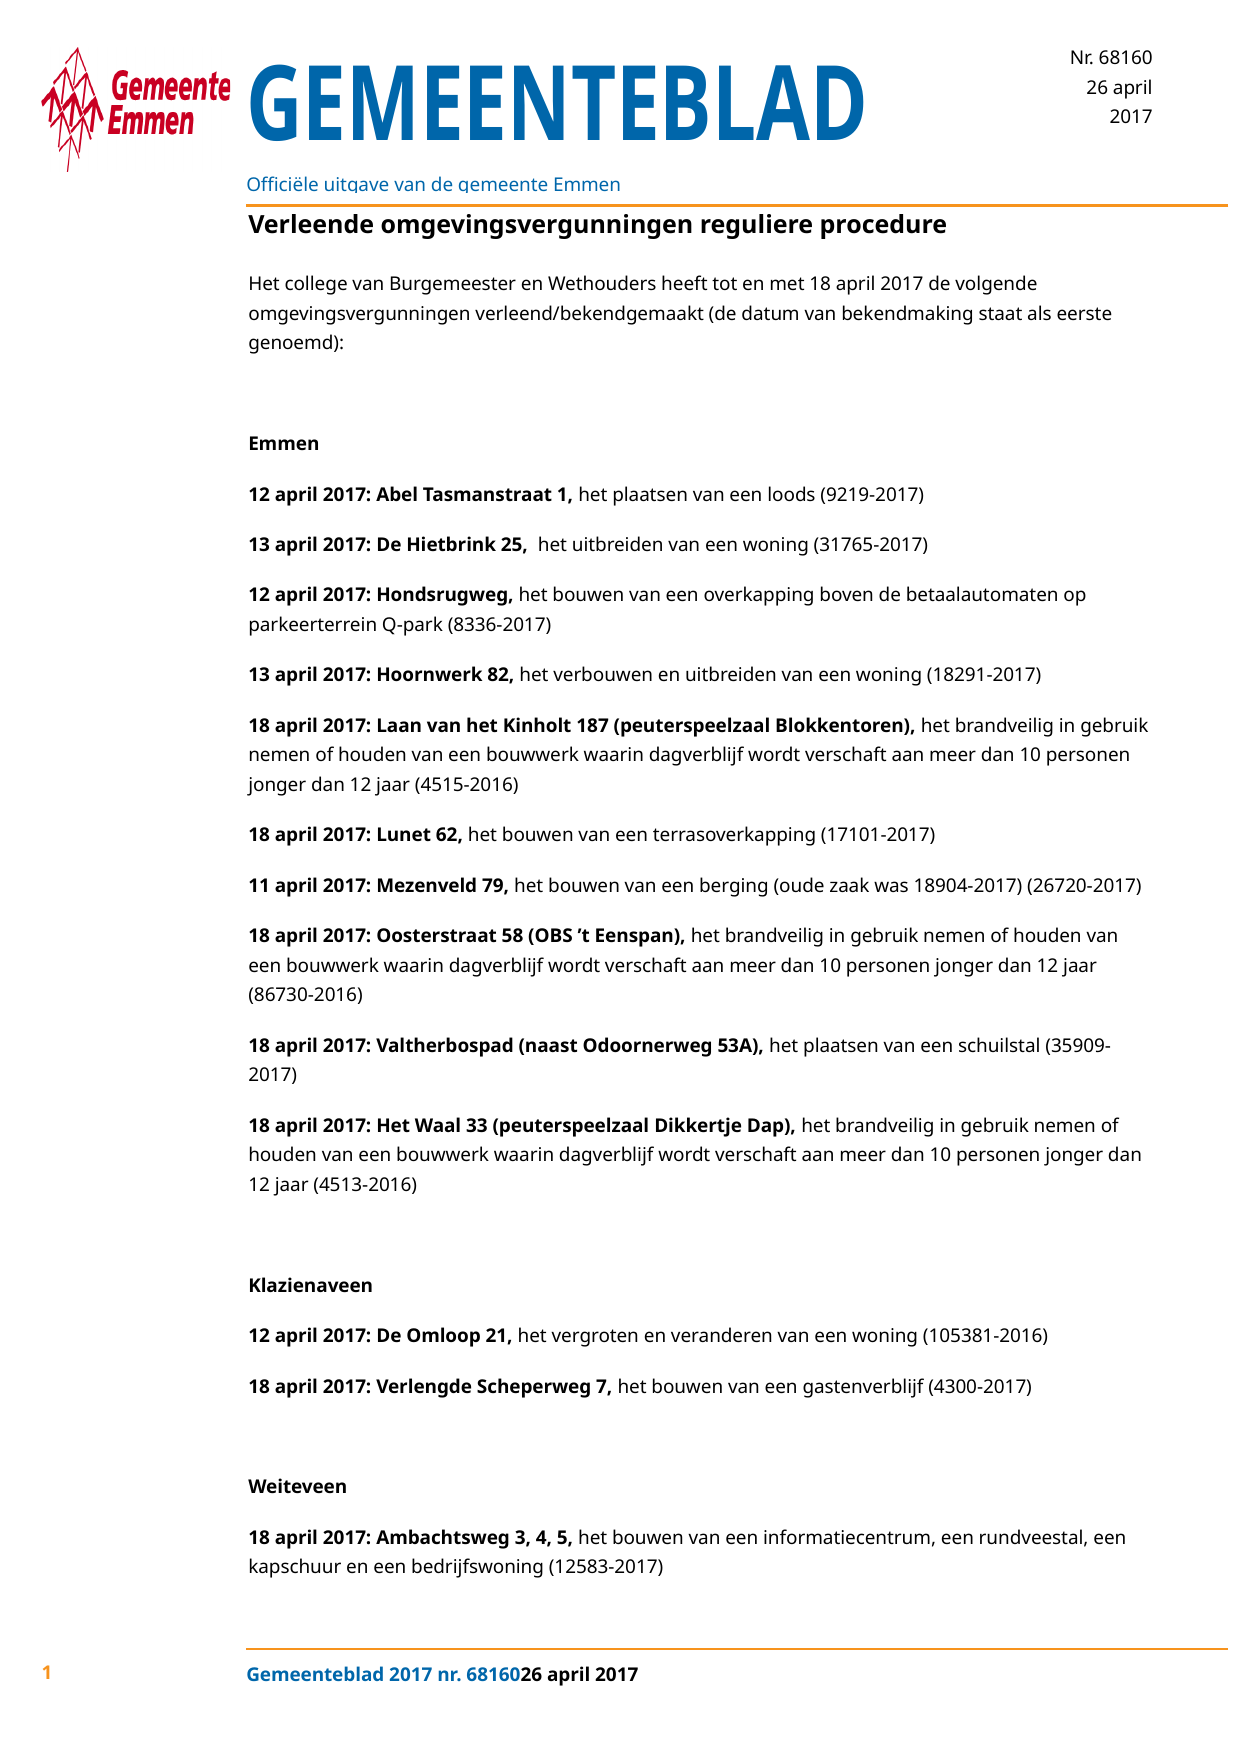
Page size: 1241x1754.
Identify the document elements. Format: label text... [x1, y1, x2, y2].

picture [41, 47, 231, 172]
text Het college van Burgemeester en Wethouders heeft tot en met 18 april 2017 de volgende omgevingsvergunningen verleend/bekendgemaakt (de datum van bekendmaking staat als eerste genoemd): [248, 270, 1152, 355]
text 18 april 2017: Ambachtsweg 3, 4, 5, het bouwen van een informatiecentrum, een rundveestal, een kapschuur en een bedrijfswoning (12583-2017) [248, 1524, 1152, 1579]
text 12 april 2017: Hondsrugweg, het bouwen van een overkapping boven de betaalautomaten op parkeerterrein Q-park (8336-2017) [248, 582, 1152, 637]
text 13 april 2017: Hoornwerk 82, het verbouwen en uitbreiden van een woning (18291-2017) [248, 662, 1152, 687]
text Emmen [248, 430, 1152, 456]
text Verleende omgevingsvergunningen reguliere procedure [248, 207, 1152, 241]
text 18 april 2017: Laan van het Kinholt 187 (peuterspeelzaal Blokkentoren), het brandveilig in gebruik nemen of houden van een bouwwerk waarin dagverblijf wordt verschaft aan meer dan 10 personen jonger dan 12 jaar (4515-2016) [248, 712, 1152, 797]
text 18 april 2017: Oosterstraat 58 (OBS ’t Eenspan), het brandveilig in gebruik nemen of houden van een bouwwerk waarin dagverblijf wordt verschaft aan meer dan 10 personen jonger dan 12 jaar (86730-2016) [248, 922, 1152, 1007]
text 18 april 2017: Valtherbospad (naast Odoornerweg 53A), het plaatsen van een schuilstal (35909-2017) [248, 1032, 1152, 1087]
text 13 april 2017: De Hietbrink 25, het uitbreiden van een woning (31765-2017) [248, 531, 1152, 557]
text 18 april 2017: Verlengde Scheperweg 7, het bouwen van een gastenverblijf (4300-2017) [248, 1373, 1152, 1398]
text 11 april 2017: Mezenveld 79, het bouwen van een berging (oude zaak was 18904-2017) (26720-2017) [248, 872, 1152, 898]
text 18 april 2017: Lunet 62, het bouwen van een terrasoverkapping (17101-2017) [248, 822, 1152, 847]
text 12 april 2017: De Omloop 21, het vergroten en veranderen van een woning (105381-2016) [248, 1322, 1152, 1348]
text Klazienaveen [248, 1272, 1152, 1298]
text 18 april 2017: Het Waal 33 (peuterspeelzaal Dikkertje Dap), het brandveilig in gebruik nemen of houden van een bouwwerk waarin dagverblijf wordt verschaft aan meer dan 10 personen jonger dan 12 jaar (4513-2016) [248, 1112, 1152, 1197]
text Weiteveen [248, 1474, 1152, 1499]
text 12 april 2017: Abel Tasmanstraat 1, het plaatsen van een loods (9219-2017) [248, 481, 1152, 506]
